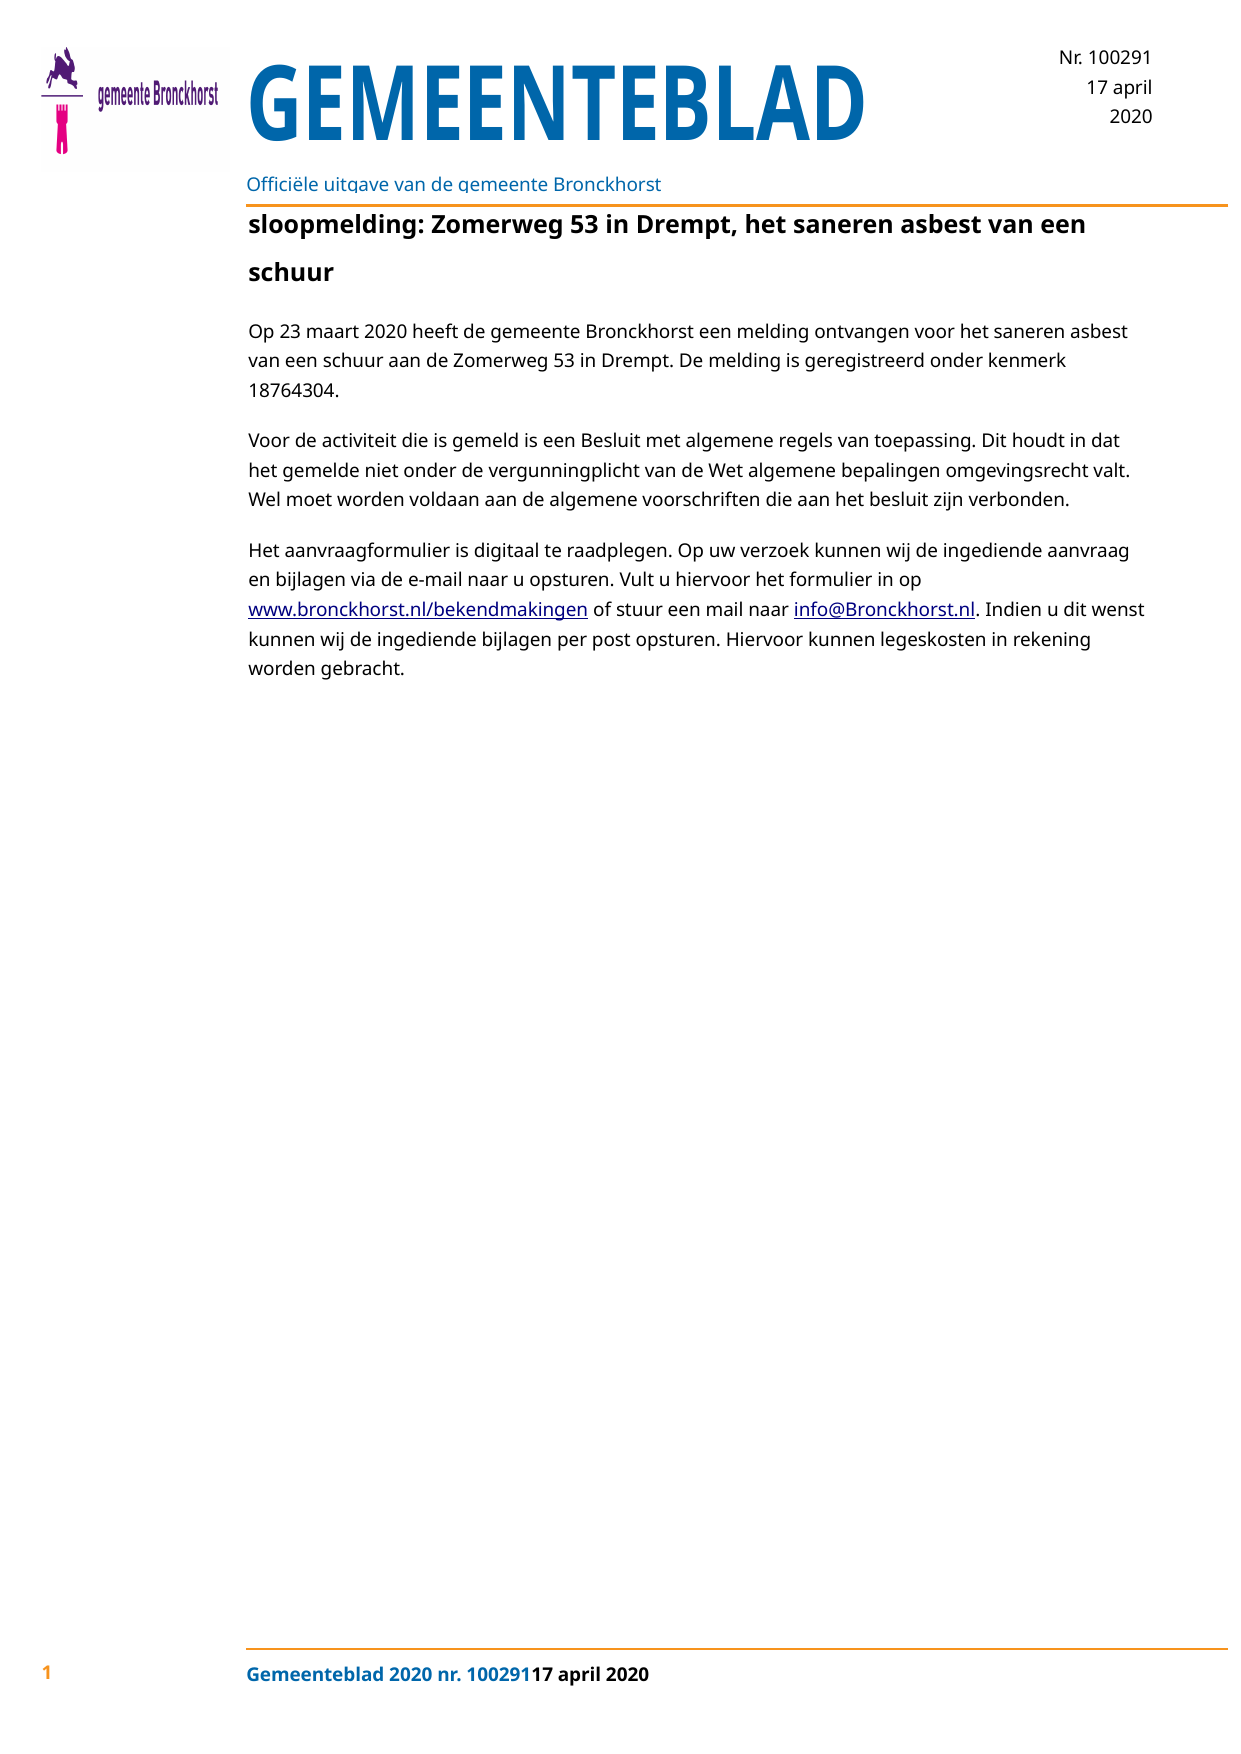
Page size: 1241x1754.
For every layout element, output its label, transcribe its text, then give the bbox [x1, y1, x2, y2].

text Het aanvraagformulier is digitaal te raadplegen. Op uw verzoek kunnen wij de ingediende aanvraag en bijlagen via de e-mail naar u opsturen. Vult u hiervoor het formulier in op www.bronckhorst.nl/bekendmakingen of stuur een mail naar info@Bronckhorst.nl. Indien u dit wenst kunnen wij de ingediende bijlagen per post opsturen. Hiervoor kunnen legeskosten in rekening worden gebracht. [248, 537, 1152, 681]
picture [41, 47, 231, 172]
text Op 23 maart 2020 heeft de gemeente Bronckhorst een melding ontvangen voor het saneren asbest van een schuur aan de Zomerweg 53 in Drempt. De melding is geregistreerd onder kenmerk 18764304. [248, 318, 1152, 403]
text Voor de activiteit die is gemeld is een Besluit met algemene regels van toepassing. Dit houdt in dat het gemelde niet onder de vergunningplicht van de Wet algemene bepalingen omgevingsrecht valt. Wel moet worden voldaan aan de algemene voorschriften die aan het besluit zijn verbonden. [248, 427, 1152, 512]
text sloopmelding: Zomerweg 53 in Drempt, het saneren asbest van een schuur [248, 207, 1152, 288]
